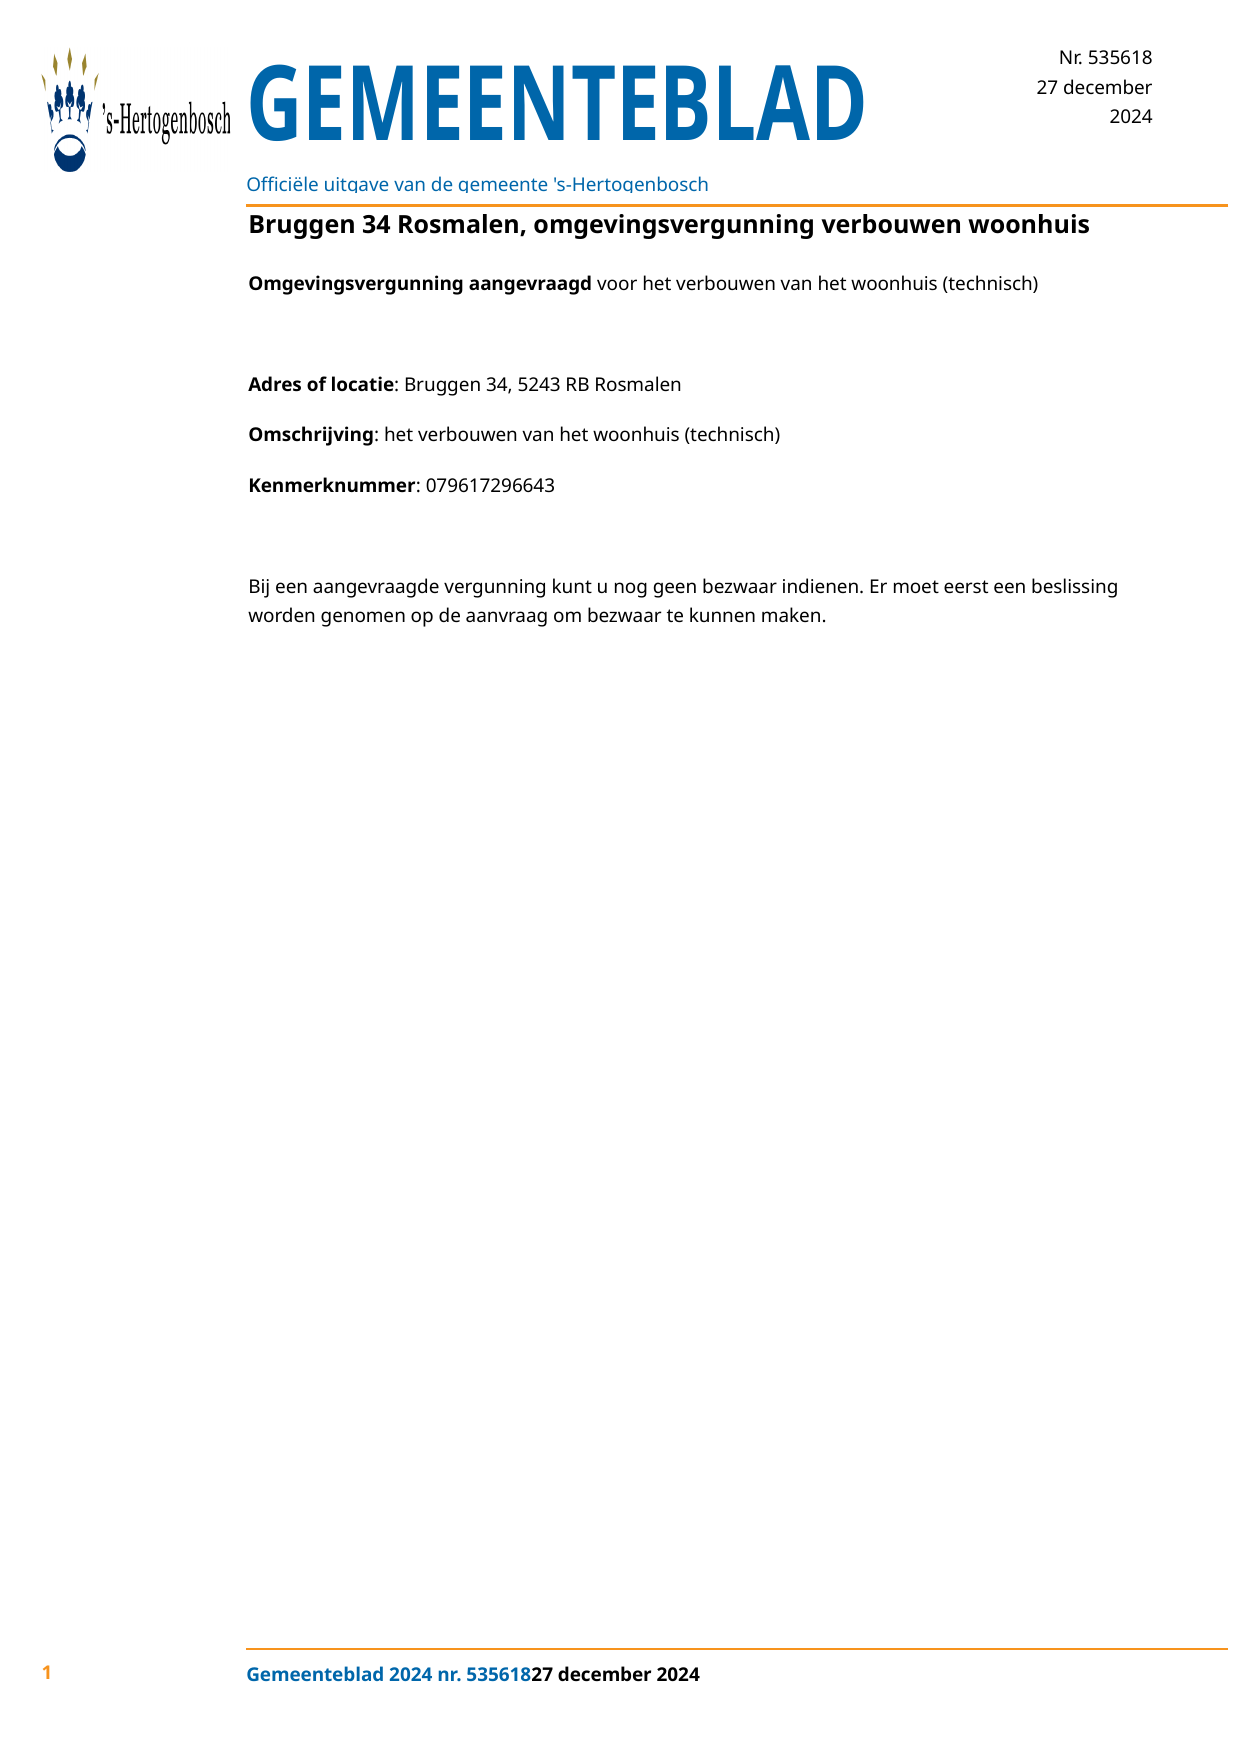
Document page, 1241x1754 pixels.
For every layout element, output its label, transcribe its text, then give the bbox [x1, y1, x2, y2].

text Omschrijving: het verbouwen van het woonhuis (technisch) [248, 422, 1152, 447]
text Bruggen 34 Rosmalen, omgevingsvergunning verbouwen woonhuis [248, 207, 1152, 241]
text Adres of locatie: Bruggen 34, 5243 RB Rosmalen [248, 371, 1152, 397]
text Bij een aangevraagde vergunning kunt u nog geen bezwaar indienen. Er moet eerst een beslissing worden genomen op de aanvraag om bezwaar te kunnen maken. [248, 573, 1152, 628]
text Kenmerknummer: 079617296643 [248, 472, 1152, 498]
picture [41, 47, 231, 172]
text Omgevingsvergunning aangevraagd voor het verbouwen van het woonhuis (technisch) [248, 270, 1152, 296]
